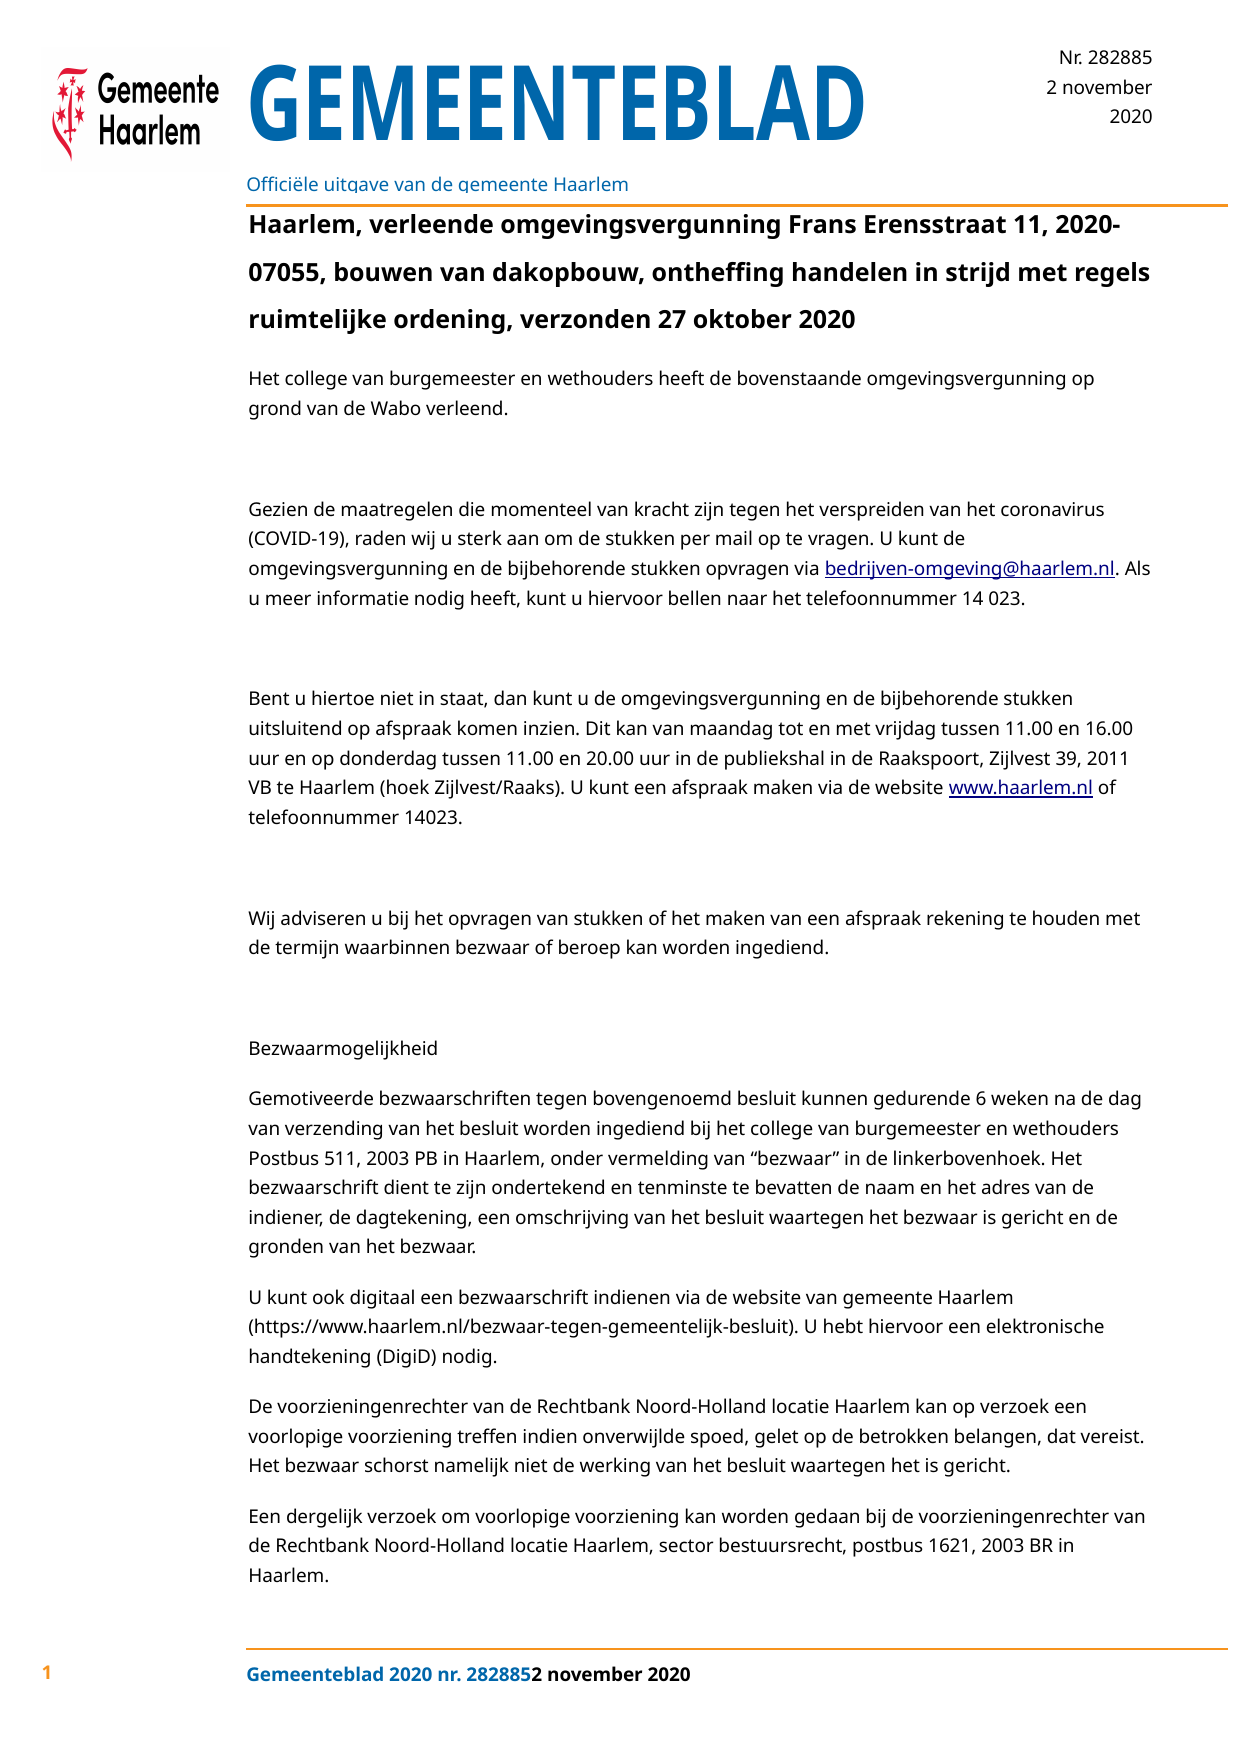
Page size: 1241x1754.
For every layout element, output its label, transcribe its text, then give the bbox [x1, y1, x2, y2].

text U kunt ook digitaal een bezwaarschrift indienen via de website van gemeente Haarlem (https://www.haarlem.nl/bezwaar-tegen-gemeentelijk-besluit). U hebt hiervoor een elektronische handtekening (DigiD) nodig. [248, 1284, 1152, 1369]
text Een dergelijk verzoek om voorlopige voorziening kan worden gedaan bij de voorzieningenrechter van de Rechtbank Noord-Holland locatie Haarlem, sector bestuursrecht, postbus 1621, 2003 BR in Haarlem. [248, 1503, 1152, 1588]
text Bent u hiertoe niet in staat, dan kunt u de omgevingsvergunning en de bijbehorende stukken uitsluitend op afspraak komen inzien. Dit kan van maandag tot en met vrijdag tussen 11.00 en 16.00 uur en op donderdag tussen 11.00 en 20.00 uur in de publiekshal in de Raakspoort, Zijlvest 39, 2011 VB te Haarlem (hoek Zijlvest/Raaks). U kunt een afspraak maken via de website www.haarlem.nl of telefoonnummer 14023. [248, 686, 1152, 829]
text Wij adviseren u bij het opvragen van stukken of het maken van een afspraak rekening te houden met de termijn waarbinnen bezwaar of beroep kan worden ingediend. [248, 905, 1152, 960]
text Haarlem, verleende omgevingsvergunning Frans Erensstraat 11, 2020-07055, bouwen van dakopbouw, ontheffing handelen in strijd met regels ruimtelijke ordening, verzonden 27 oktober 2020 [248, 207, 1152, 336]
text Het college van burgemeester en wethouders heeft de bovenstaande omgevingsvergunning op grond van de Wabo verleend. [248, 366, 1152, 421]
text Bezwaarmogelijkheid [248, 1035, 1152, 1061]
text Gezien de maatregelen die momenteel van kracht zijn tegen het verspreiden van het coronavirus (COVID-19), raden wij u sterk aan om de stukken per mail op te vragen. U kunt de omgevingsvergunning en de bijbehorende stukken opvragen via bedrijven-omgeving@haarlem.nl. Als u meer informatie nodig heeft, kunt u hiervoor bellen naar het telefoonnummer 14 023. [248, 496, 1152, 610]
picture [41, 47, 231, 172]
text Gemotiveerde bezwaarschriften tegen bovengenoemd besluit kunnen gedurende 6 weken na de dag van verzending van het besluit worden ingediend bij het college van burgemeester en wethouders Postbus 511, 2003 PB in Haarlem, onder vermelding van “bezwaar” in de linkerbovenhoek. Het bezwaarschrift dient te zijn ondertekend en tenminste te bevatten de naam en het adres van de indiener, de dagtekening, een omschrijving van het besluit waartegen het bezwaar is gericht en de gronden van het bezwaar. [248, 1086, 1152, 1259]
text De voorzieningenrechter van de Rechtbank Noord-Holland locatie Haarlem kan op verzoek een voorlopige voorziening treffen indien onverwijlde spoed, gelet op de betrokken belangen, dat vereist. Het bezwaar schorst namelijk niet de werking van het besluit waartegen het is gericht. [248, 1393, 1152, 1478]
